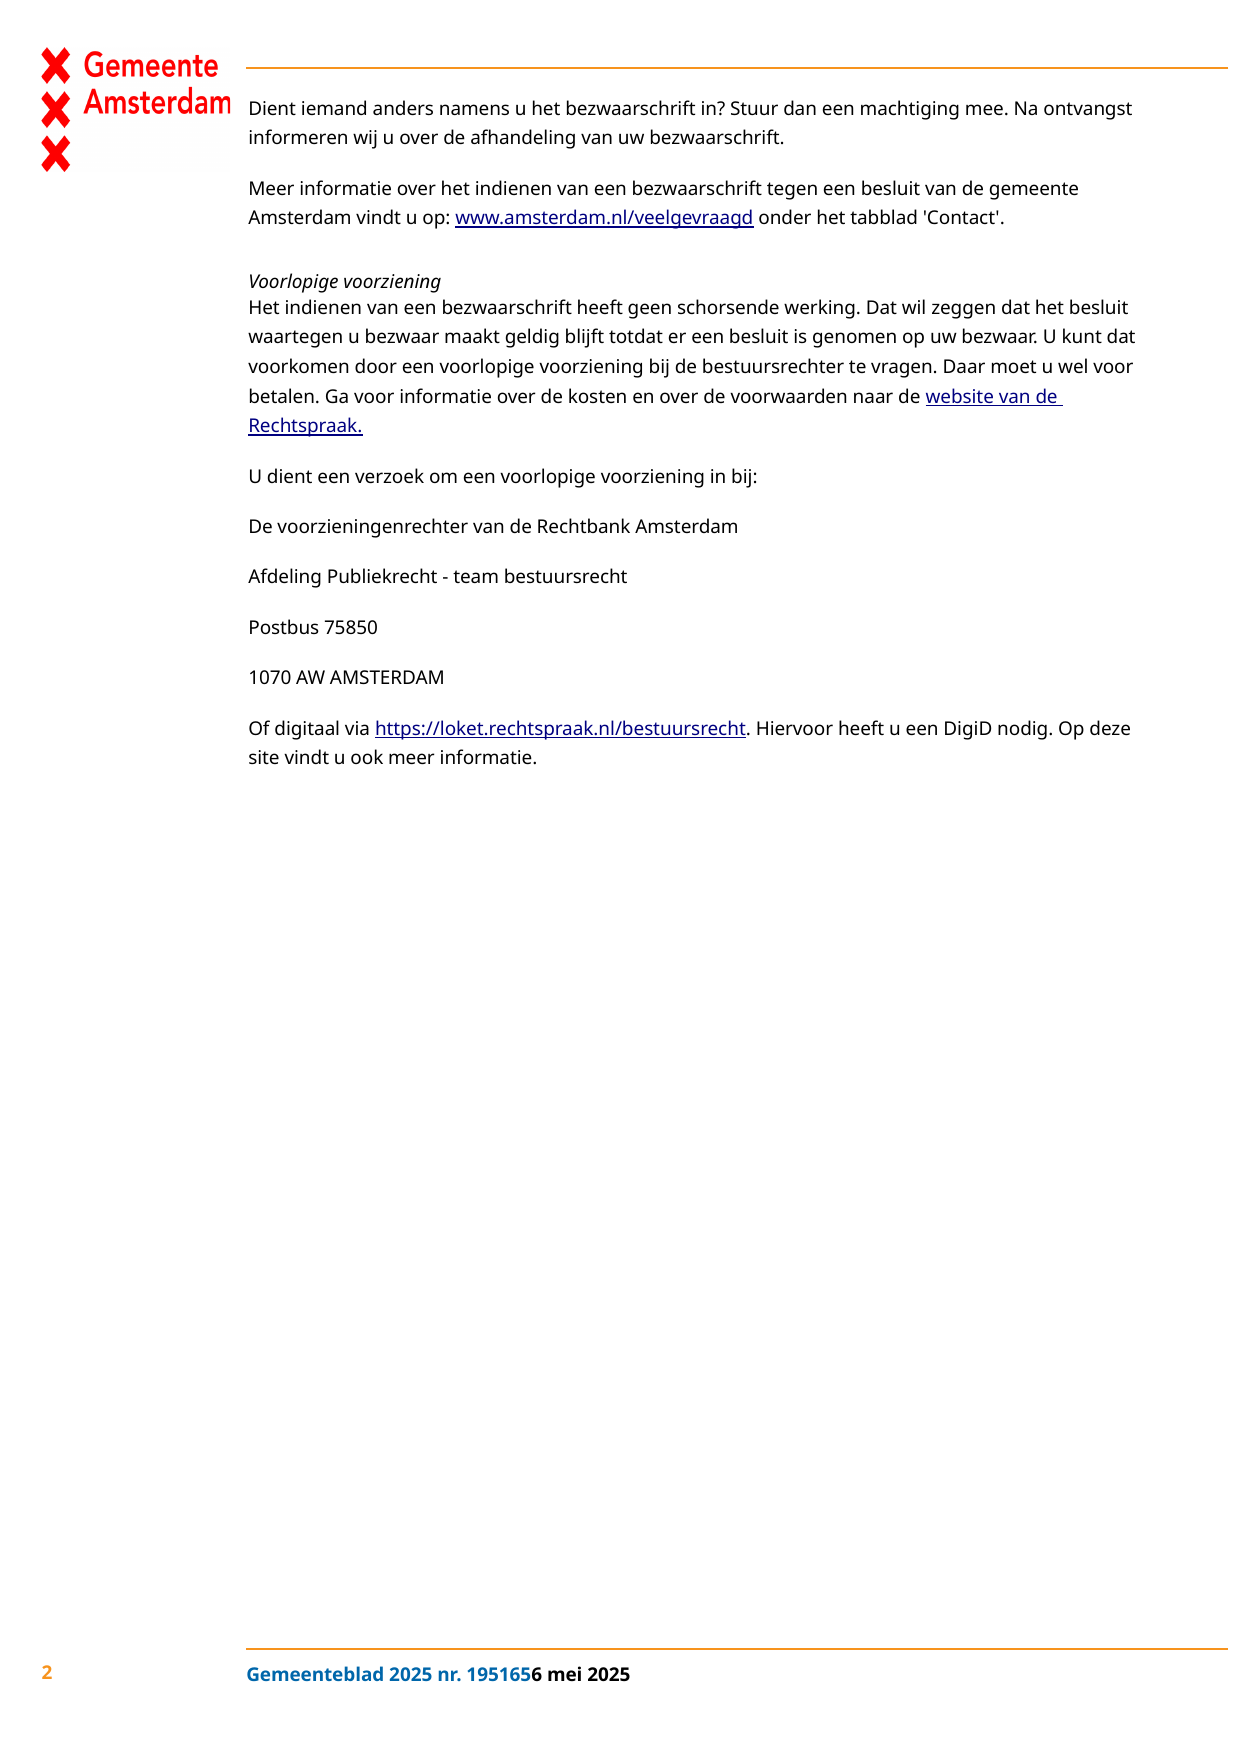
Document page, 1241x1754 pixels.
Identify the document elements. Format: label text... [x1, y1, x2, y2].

text Het indienen van een bezwaarschrift heeft geen schorsende werking. Dat wil zeggen dat het besluit waartegen u bezwaar maakt geldig blijft totdat er een besluit is genomen op uw bezwaar. U kunt dat voorkomen door een voorlopige voorziening bij de bestuursrechter te vragen. Daar moet u wel voor betalen. Ga voor informatie over de kosten en over de voorwaarden naar de website van de Rechtspraak. [248, 294, 1152, 438]
text Voorlopige voorziening [248, 268, 1152, 294]
picture [41, 47, 231, 172]
text 1070 AW AMSTERDAM [248, 664, 1152, 690]
text Postbus 75850 [248, 614, 1152, 640]
text Of digitaal via https://loket.rechtspraak.nl/bestuursrecht. Hiervoor heeft u een DigiD nodig. Op deze site vindt u ook meer informatie. [248, 715, 1152, 770]
text U dient een verzoek om een voorlopige voorziening in bij: [248, 463, 1152, 488]
text Afdeling Publiekrecht - team bestuursrecht [248, 564, 1152, 589]
text De voorzieningenrechter van de Rechtbank Amsterdam [248, 513, 1152, 539]
text Meer informatie over het indienen van een bezwaarschrift tegen een besluit van de gemeente Amsterdam vindt u op: www.amsterdam.nl/veelgevraagd onder het tabblad 'Contact'. [248, 175, 1152, 230]
text Dient iemand anders namens u het bezwaarschrift in? Stuur dan een machtiging mee. Na ontvangst informeren wij u over de afhandeling van uw bezwaarschrift. [248, 95, 1152, 150]
